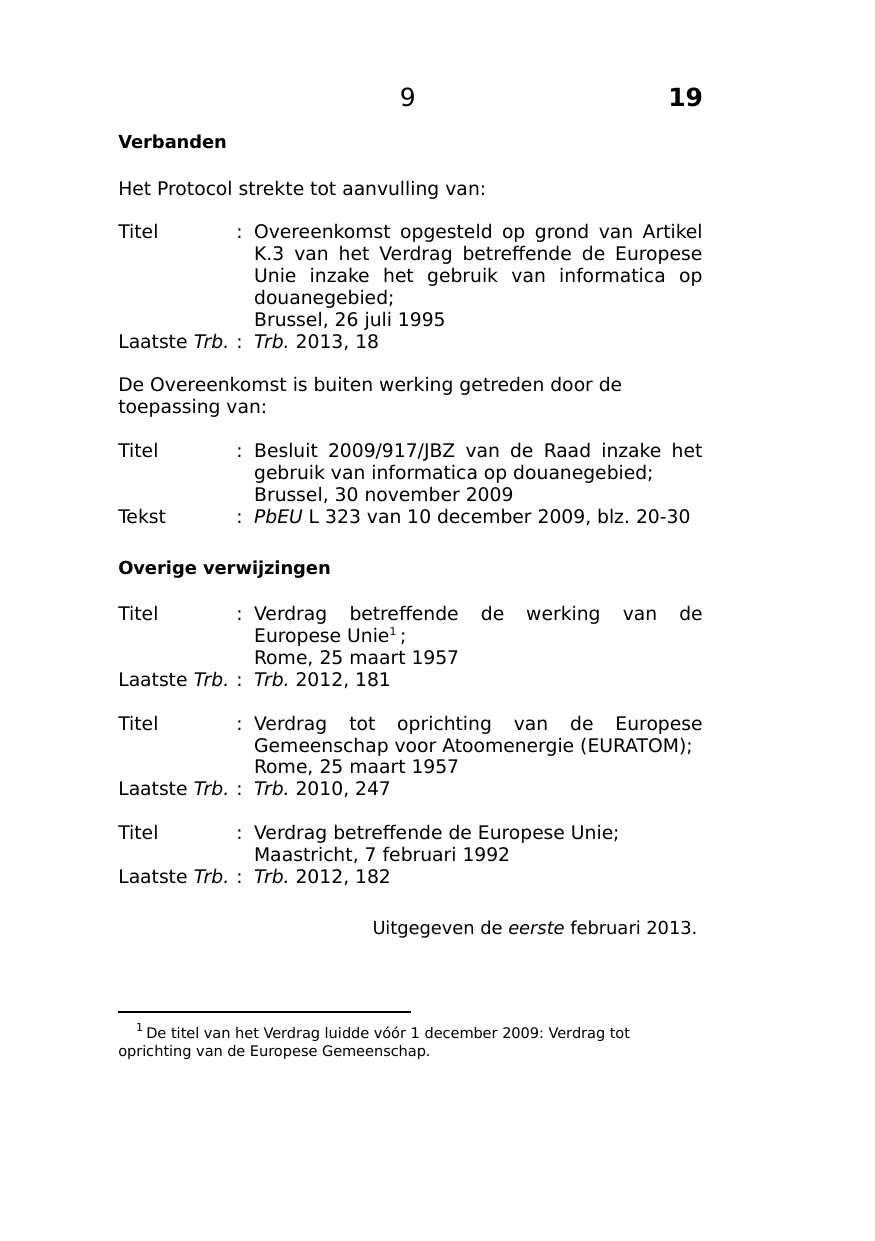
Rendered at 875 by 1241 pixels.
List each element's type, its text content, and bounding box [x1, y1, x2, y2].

table_cell : [236, 221, 254, 331]
table_cell Trb. 2010, 247 [254, 778, 703, 800]
table_cell [254, 800, 703, 822]
table_cell Overeenkomst opgesteld op grond van Artikel K.3 van het Verdrag betreffende de Europese Unie inzake het gebruik van informatica op douanegebied; Brussel, 26 juli 1995 [254, 221, 703, 331]
table_cell Verdrag betreffende de Europese Unie; Maastricht, 7 februari 1992 [254, 822, 703, 866]
table_cell Laatste Trb. [118, 669, 236, 691]
table_cell : [236, 778, 254, 800]
table_cell Tekst [118, 506, 236, 528]
table_cell : [236, 669, 254, 691]
table_cell : [236, 866, 254, 888]
table_cell [118, 200, 703, 221]
table_cell [236, 691, 254, 713]
subtitle Verbanden [118, 132, 703, 153]
table_cell PbEU L 323 van 10 december 2009, blz. 20-30 [254, 506, 703, 528]
table_cell : [236, 713, 254, 778]
table_cell [236, 418, 254, 440]
table_cell Titel [118, 221, 236, 331]
table_cell [118, 691, 236, 713]
table_cell : [236, 440, 254, 506]
table_cell Besluit 2009/917/JBZ van de Raad inzake het gebruik van informatica op douanegebied; Brussel, 30 november 2009 [254, 440, 703, 506]
table_header : [236, 603, 254, 669]
table_cell Trb. 2013, 18 [254, 331, 703, 353]
table_cell Trb. 2012, 181 [254, 669, 703, 691]
table_cell [118, 800, 236, 822]
table_header Het Protocol strekte tot aanvulling van: [118, 178, 703, 199]
table_cell [236, 800, 254, 822]
table_cell [118, 418, 236, 440]
table_cell De Overeenkomst is buiten werking getreden door de toepassing van: [118, 375, 703, 418]
table_cell [236, 353, 254, 374]
table_cell Laatste Trb. [118, 778, 236, 800]
table_cell Verdrag tot oprichting van de Europese Gemeenschap voor Atoomenergie (EURATOM); Rome, 25 maart 1957 [254, 713, 703, 778]
table_cell Trb. 2012, 182 [254, 866, 703, 888]
table_cell Titel [118, 713, 236, 778]
table_cell Laatste Trb. [118, 866, 236, 888]
table_cell : [236, 506, 254, 528]
table_header Titel [118, 603, 236, 669]
subtitle Overige verwijzingen [118, 558, 703, 578]
table_cell [118, 353, 236, 374]
table_header Verdrag betreffende de werking van de Europese Unie; Rome, 25 maart 1957 [254, 603, 703, 669]
text Uitgegeven de eerste februari 2013. [118, 918, 703, 938]
table_cell Titel [118, 440, 236, 506]
table_cell [254, 691, 703, 713]
table_cell Titel [118, 822, 236, 866]
table_cell : [236, 331, 254, 353]
table_cell [254, 418, 703, 440]
table_cell : [236, 822, 254, 866]
table_cell Laatste Trb. [118, 331, 236, 353]
table_cell [254, 353, 703, 374]
